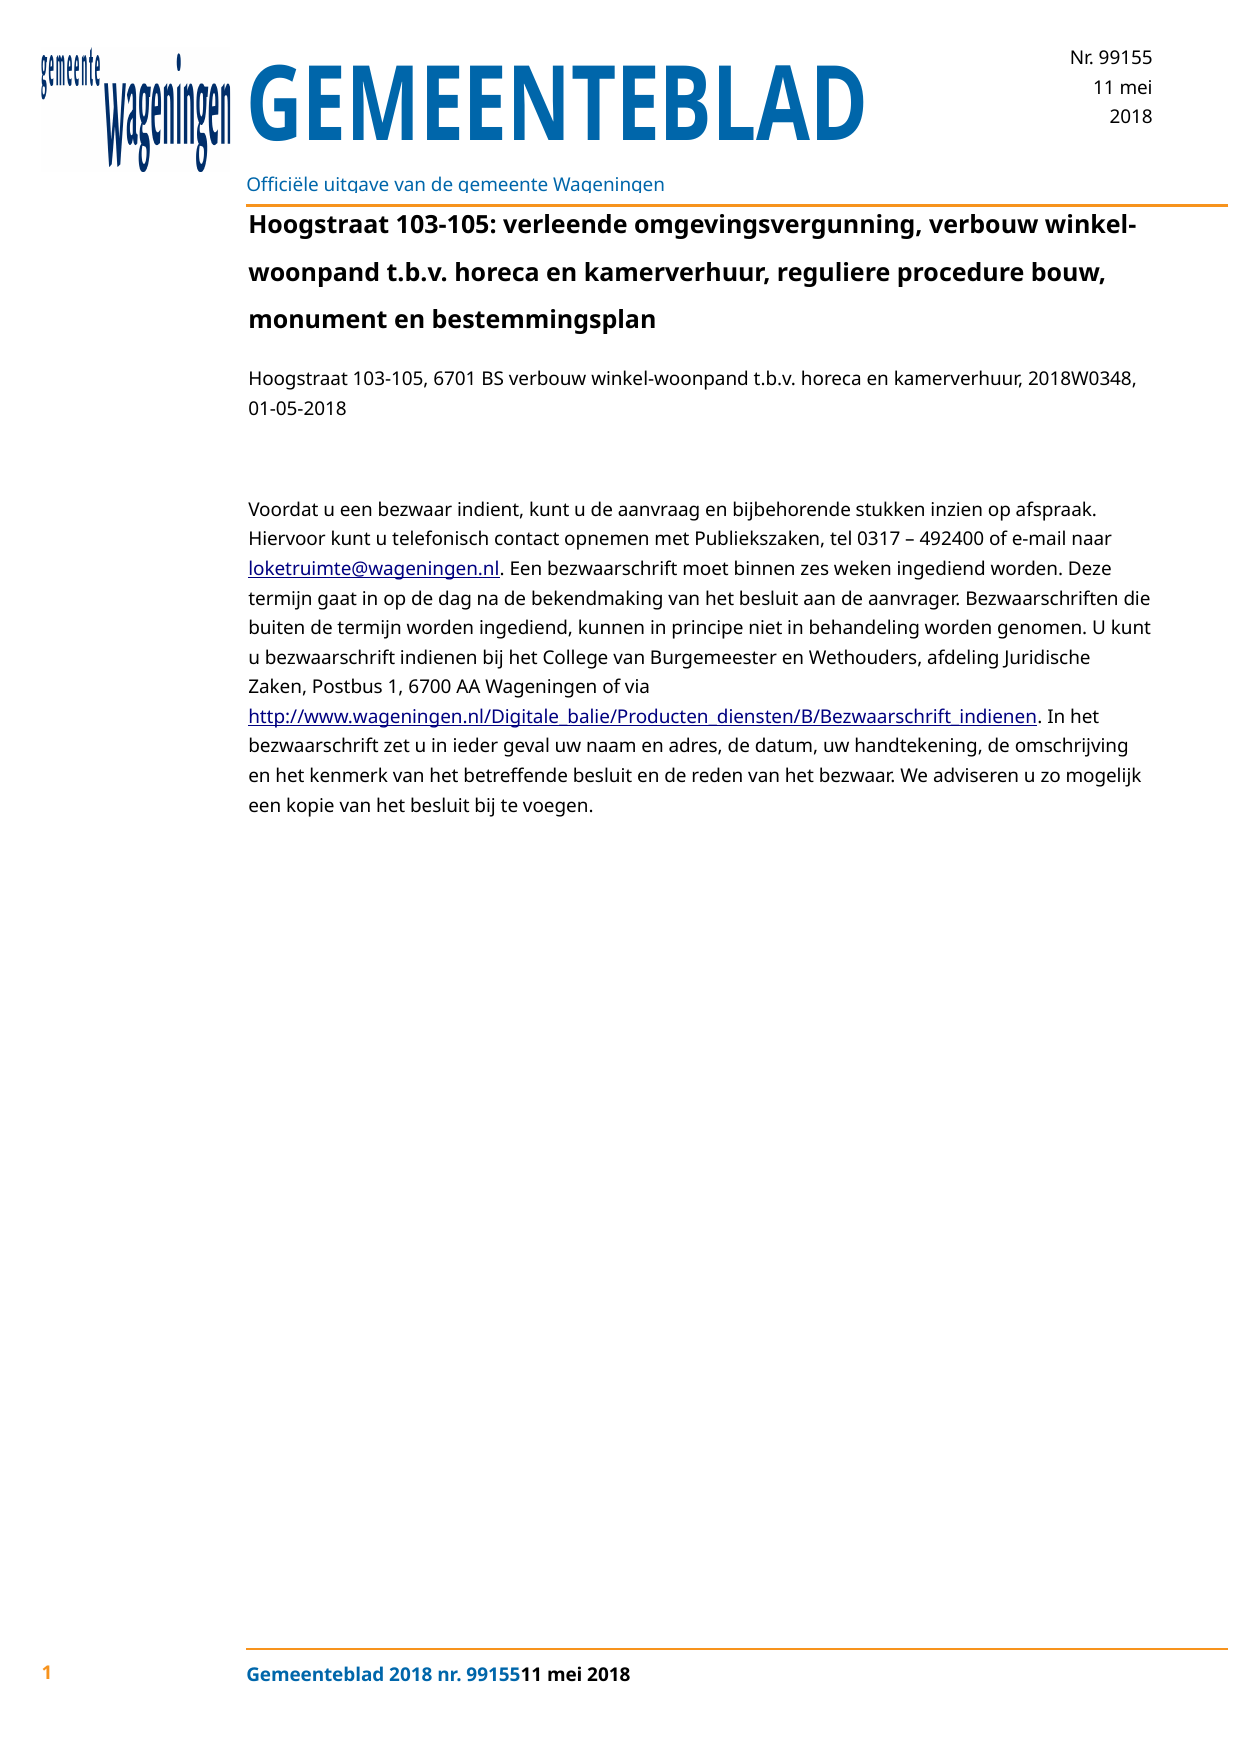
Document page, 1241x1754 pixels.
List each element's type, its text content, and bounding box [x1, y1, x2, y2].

picture [41, 47, 231, 172]
text Voordat u een bezwaar indient, kunt u de aanvraag en bijbehorende stukken inzien op afspraak. Hiervoor kunt u telefonisch contact opnemen met Publiekszaken, tel 0317 – 492400 of e-mail naar loketruimte@wageningen.nl. Een bezwaarschrift moet binnen zes weken ingediend worden. Deze termijn gaat in op de dag na de bekendmaking van het besluit aan de aanvrager. Bezwaarschriften die buiten de termijn worden ingediend, kunnen in principe niet in behandeling worden genomen. U kunt u bezwaarschrift indienen bij het College van Burgemeester en Wethouders, afdeling Juridische Zaken, Postbus 1, 6700 AA Wageningen of via http://www.wageningen.nl/Digitale_balie/Producten_diensten/B/Bezwaarschrift_indienen. In het bezwaarschrift zet u in ieder geval uw naam en adres, de datum, uw handtekening, de omschrijving en het kenmerk van het betreffende besluit en de reden van het bezwaar. We adviseren u zo mogelijk een kopie van het besluit bij te voegen. [248, 496, 1152, 817]
text Hoogstraat 103-105: verleende omgevingsvergunning, verbouw winkel-woonpand t.b.v. horeca en kamerverhuur, reguliere procedure bouw, monument en bestemmingsplan [248, 207, 1152, 336]
text Hoogstraat 103-105, 6701 BS verbouw winkel-woonpand t.b.v. horeca en kamerverhuur, 2018W0348, 01-05-2018 [248, 366, 1152, 421]
